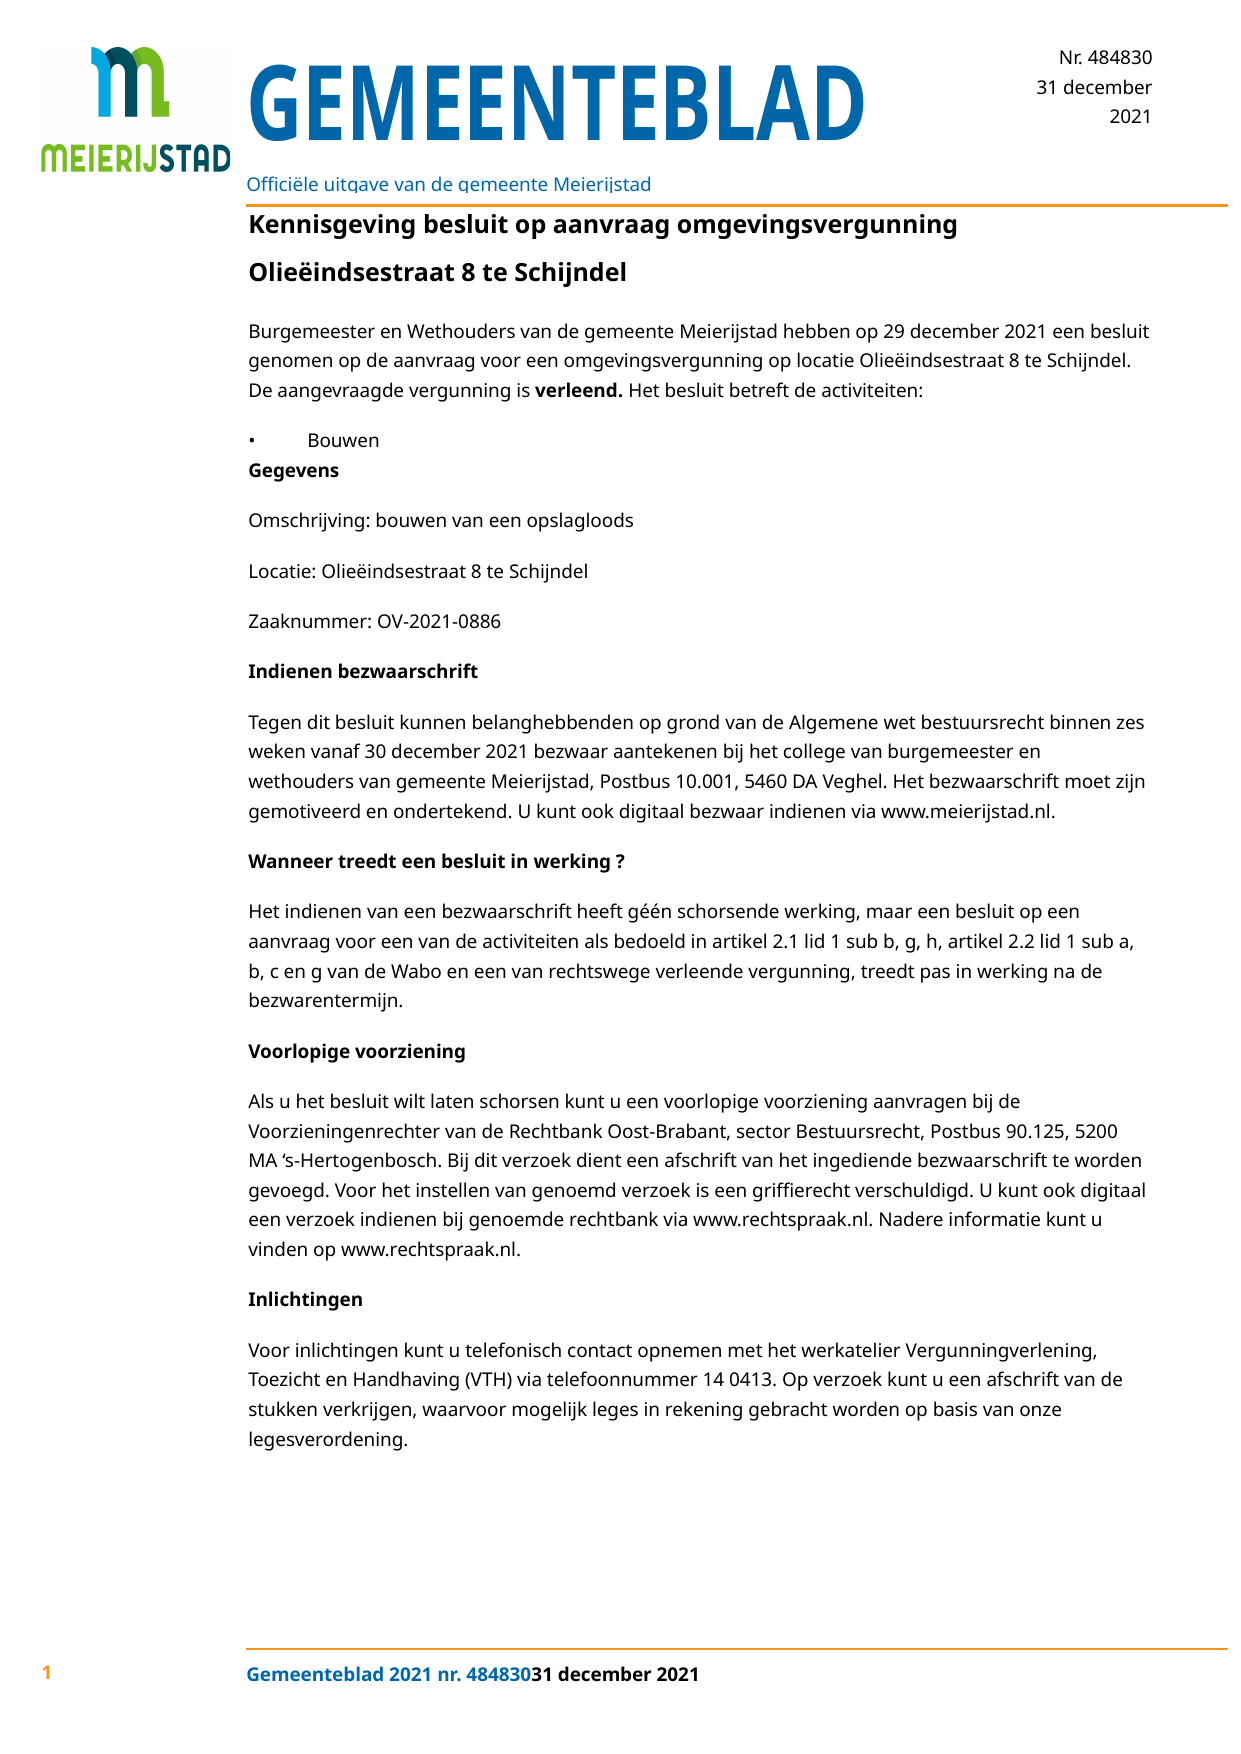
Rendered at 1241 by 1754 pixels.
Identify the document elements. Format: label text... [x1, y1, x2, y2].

text Burgemeester en Wethouders van de gemeente Meierijstad hebben op 29 december 2021 een besluit genomen op de aanvraag voor een omgevingsvergunning op locatie Olieëindsestraat 8 te Schijndel. De aangevraagde vergunning is verleend. Het besluit betreft de activiteiten: [248, 318, 1152, 403]
text Inlichtingen [248, 1287, 1152, 1312]
text Kennisgeving besluit op aanvraag omgevingsvergunning Olieëindsestraat 8 te Schijndel [248, 207, 1152, 288]
text Locatie: Olieëindsestraat 8 te Schijndel [248, 558, 1152, 584]
text Wanneer treedt een besluit in werking ? [248, 848, 1152, 874]
text Indienen bezwaarschrift [248, 659, 1152, 684]
list Bouwen [248, 427, 1152, 453]
text Omschrijving: bouwen van een opslagloods [248, 507, 1152, 533]
text Voorlopige voorziening [248, 1038, 1152, 1064]
picture [41, 47, 231, 172]
text Gegevens [248, 457, 1152, 483]
text Het indienen van een bezwaarschrift heeft géén schorsende werking, maar een besluit op een aanvraag voor een van de activiteiten als bedoeld in artikel 2.1 lid 1 sub b, g, h, artikel 2.2 lid 1 sub a, b, c en g van de Wabo en een van rechtswege verleende vergunning, treedt pas in werking na de bezwarentermijn. [248, 899, 1152, 1013]
text Voor inlichtingen kunt u telefonisch contact opnemen met het werkatelier Vergunningverlening, Toezicht en Handhaving (VTH) via telefoonnummer 14 0413. Op verzoek kunt u een afschrift van de stukken verkrijgen, waarvoor mogelijk leges in rekening gebracht worden op basis van onze legesverordening. [248, 1337, 1152, 1452]
text Als u het besluit wilt laten schorsen kunt u een voorlopige voorziening aanvragen bij de Voorzieningenrechter van de Rechtbank Oost-Brabant, sector Bestuursrecht, Postbus 90.125, 5200 MA ‘s-Hertogenbosch. Bij dit verzoek dient een afschrift van het ingediende bezwaarschrift te worden gevoegd. Voor het instellen van genoemd verzoek is een griffierecht verschuldigd. U kunt ook digitaal een verzoek indienen bij genoemde rechtbank via www.rechtspraak.nl. Nadere informatie kunt u vinden op www.rechtspraak.nl. [248, 1088, 1152, 1262]
text Tegen dit besluit kunnen belanghebbenden op grond van de Algemene wet bestuursrecht binnen zes weken vanaf 30 december 2021 bezwaar aantekenen bij het college van burgemeester en wethouders van gemeente Meierijstad, Postbus 10.001, 5460 DA Veghel. Het bezwaarschrift moet zijn gemotiveerd en ondertekend. U kunt ook digitaal bezwaar indienen via www.meierijstad.nl. [248, 709, 1152, 824]
text Zaaknummer: OV-2021-0886 [248, 608, 1152, 634]
